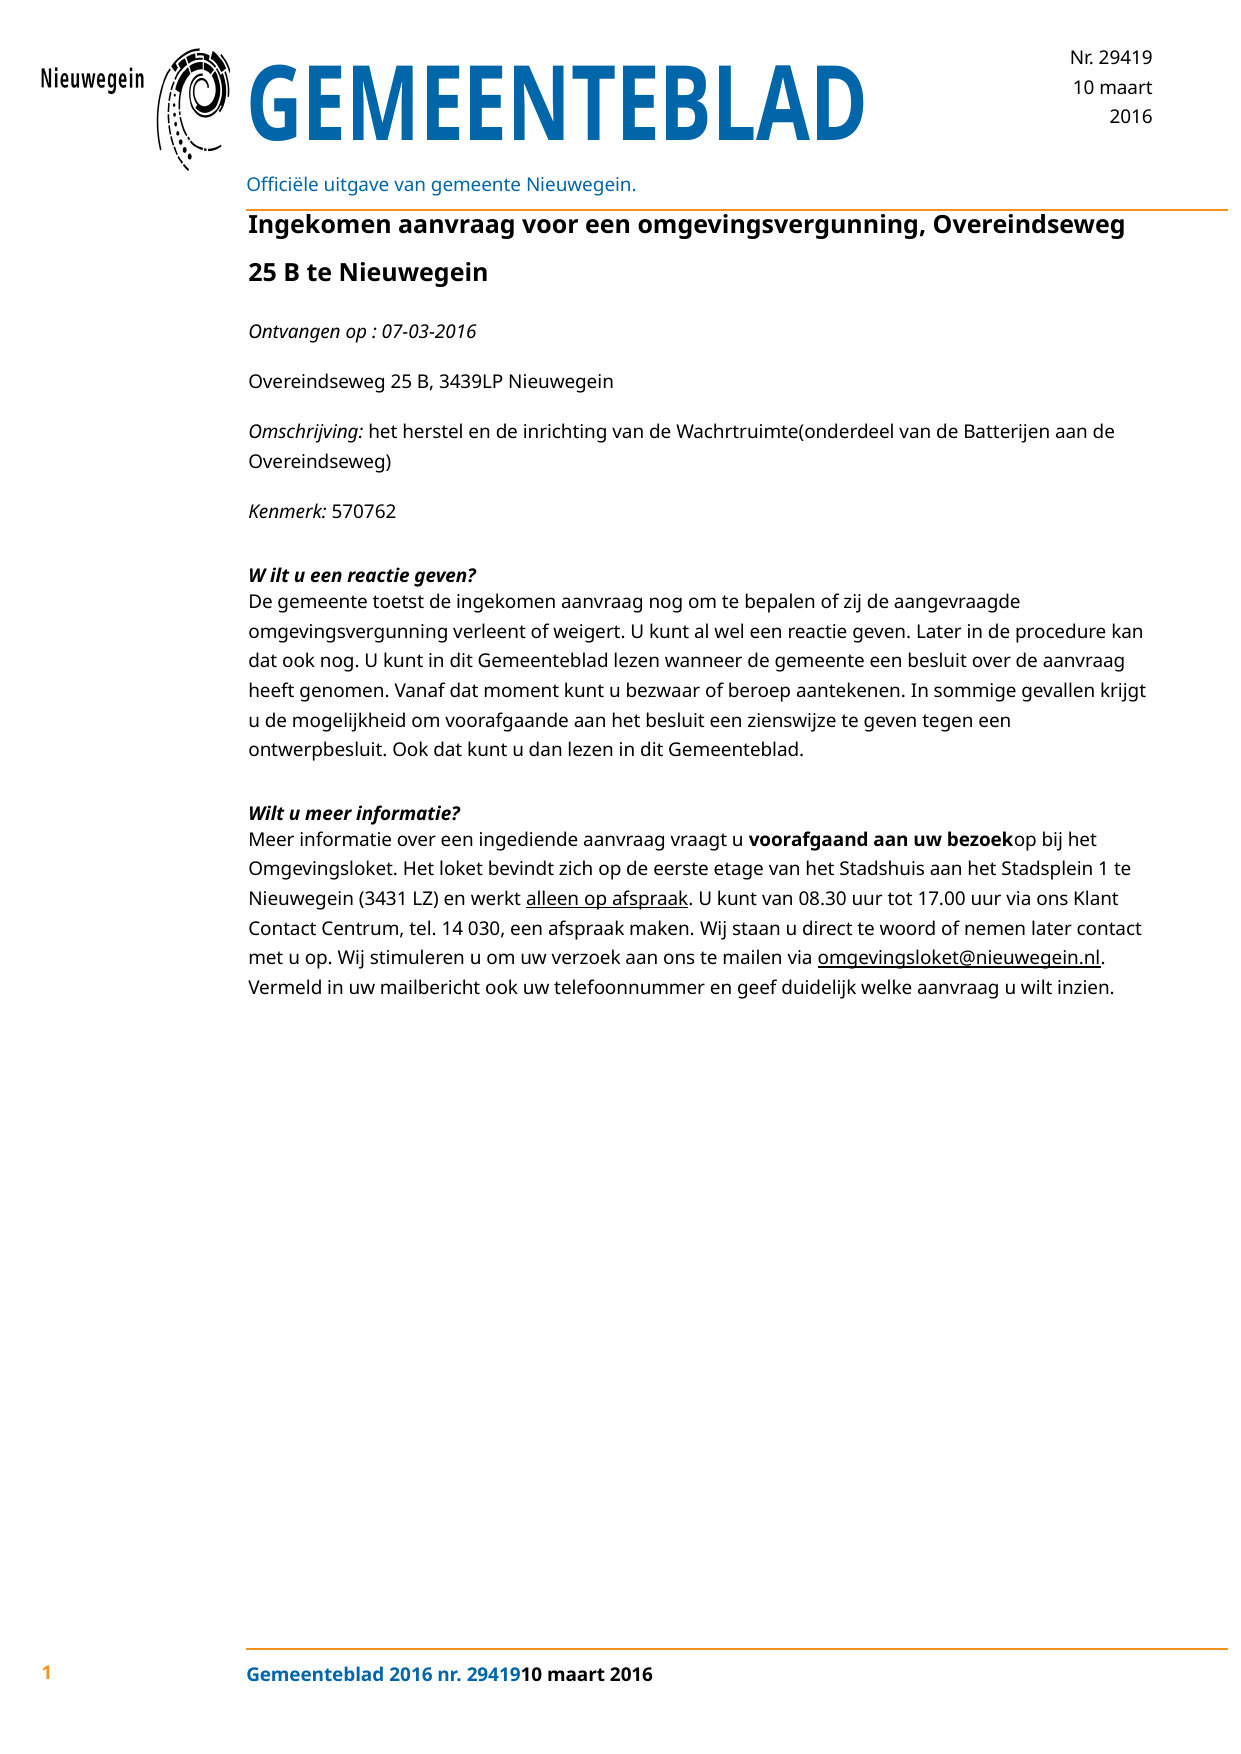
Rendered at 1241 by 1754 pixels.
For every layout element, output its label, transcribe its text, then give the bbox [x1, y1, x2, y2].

text Wilt u meer informatie? [248, 800, 1152, 826]
text Omschrijving: het herstel en de inrichting van de Wachrtruimte(onderdeel van de Batterijen aan de Overeindseweg) [248, 419, 1152, 474]
text Meer informatie over een ingediende aanvraag vraagt u voorafgaand aan uw bezoekop bij het Omgevingsloket. Het loket bevindt zich op de eerste etage van het Stadshuis aan het Stadsplein 1 te Nieuwegein (3431 LZ) en werkt alleen op afspraak. U kunt van 08.30 uur tot 17.00 uur via ons Klant Contact Centrum, tel. 14 030, een afspraak maken. Wij staan u direct te woord of nemen later contact met u op. Wij stimuleren u om uw verzoek aan ons te mailen via omgevingsloket@nieuwegein.nl. Vermeld in uw mailbericht ook uw telefoonnummer en geef duidelijk welke aanvraag u wilt inzien. [248, 826, 1152, 1000]
text W ilt u een reactie geven? [248, 563, 1152, 588]
text Ontvangen op : 07-03-2016 [248, 318, 1152, 344]
text Ingekomen aanvraag voor een omgevingsvergunning, Overeindseweg 25 B te Nieuwegein [248, 211, 1152, 288]
text Overeindseweg 25 B, 3439LP Nieuwegein [248, 368, 1152, 394]
text De gemeente toetst de ingekomen aanvraag nog om te bepalen of zij de aangevraagde omgevingsvergunning verleent of weigert. U kunt al wel een reactie geven. Later in de procedure kan dat ook nog. U kunt in dit Gemeenteblad lezen wanneer de gemeente een besluit over de aanvraag heeft genomen. Vanaf dat moment kunt u bezwaar of beroep aantekenen. In sommige gevallen krijgt u de mogelijkheid om voorafgaande aan het besluit een zienswijze te geven tegen een ontwerpbesluit. Ook dat kunt u dan lezen in dit Gemeenteblad. [248, 588, 1152, 762]
text Kenmerk: 570762 [248, 499, 1152, 524]
picture [41, 47, 231, 172]
